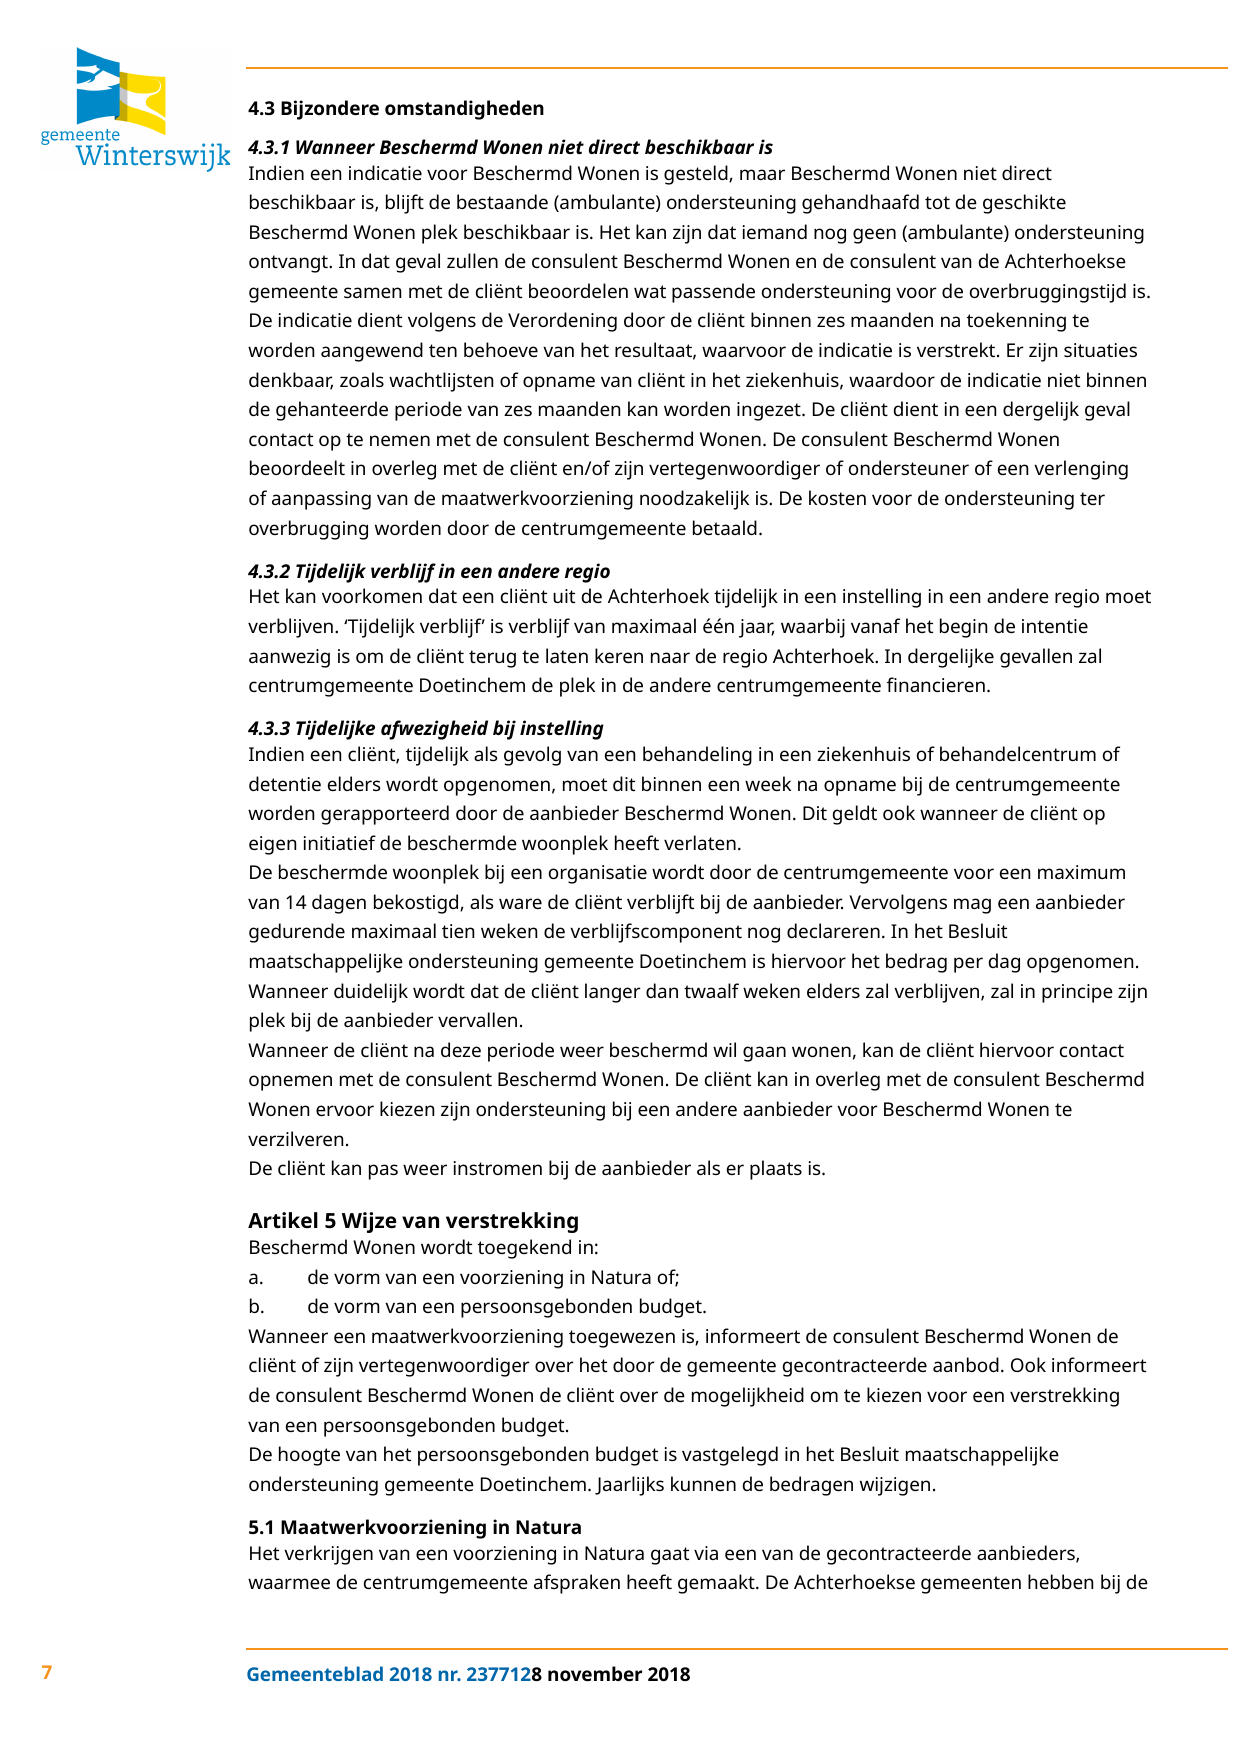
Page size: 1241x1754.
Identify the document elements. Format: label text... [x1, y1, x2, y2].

text De hoogte van het persoonsgebonden budget is vastgelegd in het Besluit maatschappelijke ondersteuning gemeente Doetinchem. Jaarlijks kunnen de bedragen wijzigen. [248, 1441, 1152, 1497]
text De cliënt kan pas weer instromen bij de aanbieder als er plaats is. [248, 1155, 1152, 1181]
text Het kan voorkomen dat een cliënt uit de Achterhoek tijdelijk in een instelling in een andere regio moet verblijven. ‘Tijdelijk verblijf’ is verblijf van maximaal één jaar, waarbij vanaf het begin de intentie aanwezig is om de cliënt terug te laten keren naar de regio Achterhoek. In dergelijke gevallen zal centrumgemeente Doetinchem de plek in de andere centrumgemeente financieren. [248, 584, 1152, 698]
text Het verkrijgen van een voorziening in Natura gaat via een van de gecontracteerde aanbieders, waarmee de centrumgemeente afspraken heeft gemaakt. De Achterhoekse gemeenten hebben bij de [248, 1540, 1152, 1595]
text 4.3.3 Tijdelijke afwezigheid bij instelling [248, 716, 1152, 741]
picture [41, 47, 231, 172]
text Wanneer een maatwerkvoorziening toegewezen is, informeert de consulent Beschermd Wonen de cliënt of zijn vertegenwoordiger over het door de gemeente gecontracteerde aanbod. Ook informeert de consulent Beschermd Wonen de cliënt over de mogelijkheid om te kiezen voor een verstrekking van een persoonsgebonden budget. [248, 1323, 1152, 1437]
text 4.3 Bijzondere omstandigheden [248, 95, 1152, 121]
text 4.3.1 Wanneer Beschermd Wonen niet direct beschikbaar is [248, 134, 1152, 160]
picture [225, 153, 231, 162]
text Artikel 5 Wijze van verstrekking [248, 1206, 1152, 1234]
text Wanneer de cliënt na deze periode weer beschermd wil gaan wonen, kan de cliënt hiervoor contact opnemen met de consulent Beschermd Wonen. De cliënt kan in overleg met de consulent Beschermd Wonen ervoor kiezen zijn ondersteuning bij een andere aanbieder voor Beschermd Wonen te verzilveren. [248, 1037, 1152, 1152]
text De beschermde woonplek bij een organisatie wordt door de centrumgemeente voor een maximum van 14 dagen bekostigd, als ware de cliënt verblijft bij de aanbieder. Vervolgens mag een aanbieder gedurende maximaal tien weken de verblijfscomponent nog declareren. In het Besluit maatschappelijke ondersteuning gemeente Doetinchem is hiervoor het bedrag per dag opgenomen. Wanneer duidelijk wordt dat de cliënt langer dan twaalf weken elders zal verblijven, zal in principe zijn plek bij de aanbieder vervallen. [248, 859, 1152, 1033]
text Beschermd Wonen wordt toegekend in: [248, 1234, 1152, 1260]
list de vorm van een persoonsgebonden budget. [248, 1293, 1152, 1319]
text 5.1 Maatwerkvoorziening in Natura [248, 1514, 1152, 1540]
text Indien een indicatie voor Beschermd Wonen is gesteld, maar Beschermd Wonen niet direct beschikbaar is, blijft de bestaande (ambulante) ondersteuning gehandhaafd tot de geschikte Beschermd Wonen plek beschikbaar is. Het kan zijn dat iemand nog geen (ambulante) ondersteuning ontvangt. In dat geval zullen de consulent Beschermd Wonen en de consulent van de Achterhoekse gemeente samen met de cliënt beoordelen wat passende ondersteuning voor de overbruggingstijd is. De indicatie dient volgens de Verordening door de cliënt binnen zes maanden na toekenning te worden aangewend ten behoeve van het resultaat, waarvoor de indicatie is verstrekt. Er zijn situaties denkbaar, zoals wachtlijsten of opname van cliënt in het ziekenhuis, waardoor de indicatie niet binnen de gehanteerde periode van zes maanden kan worden ingezet. De cliënt dient in een dergelijk geval contact op te nemen met de consulent Beschermd Wonen. De consulent Beschermd Wonen beoordeelt in overleg met de cliënt en/of zijn vertegenwoordiger of ondersteuner of een verlenging of aanpassing van de maatwerkvoorziening noodzakelijk is. De kosten voor de ondersteuning ter overbrugging worden door de centrumgemeente betaald. [248, 160, 1152, 541]
text 4.3.2 Tijdelijk verblijf in een andere regio [248, 558, 1152, 584]
text Indien een cliënt, tijdelijk als gevolg van een behandeling in een ziekenhuis of behandelcentrum of detentie elders wordt opgenomen, moet dit binnen een week na opname bij de centrumgemeente worden gerapporteerd door de aanbieder Beschermd Wonen. Dit geldt ook wanneer de cliënt op eigen initiatief de beschermde woonplek heeft verlaten. [248, 741, 1152, 856]
list de vorm van een voorziening in Natura of; [248, 1264, 1152, 1289]
